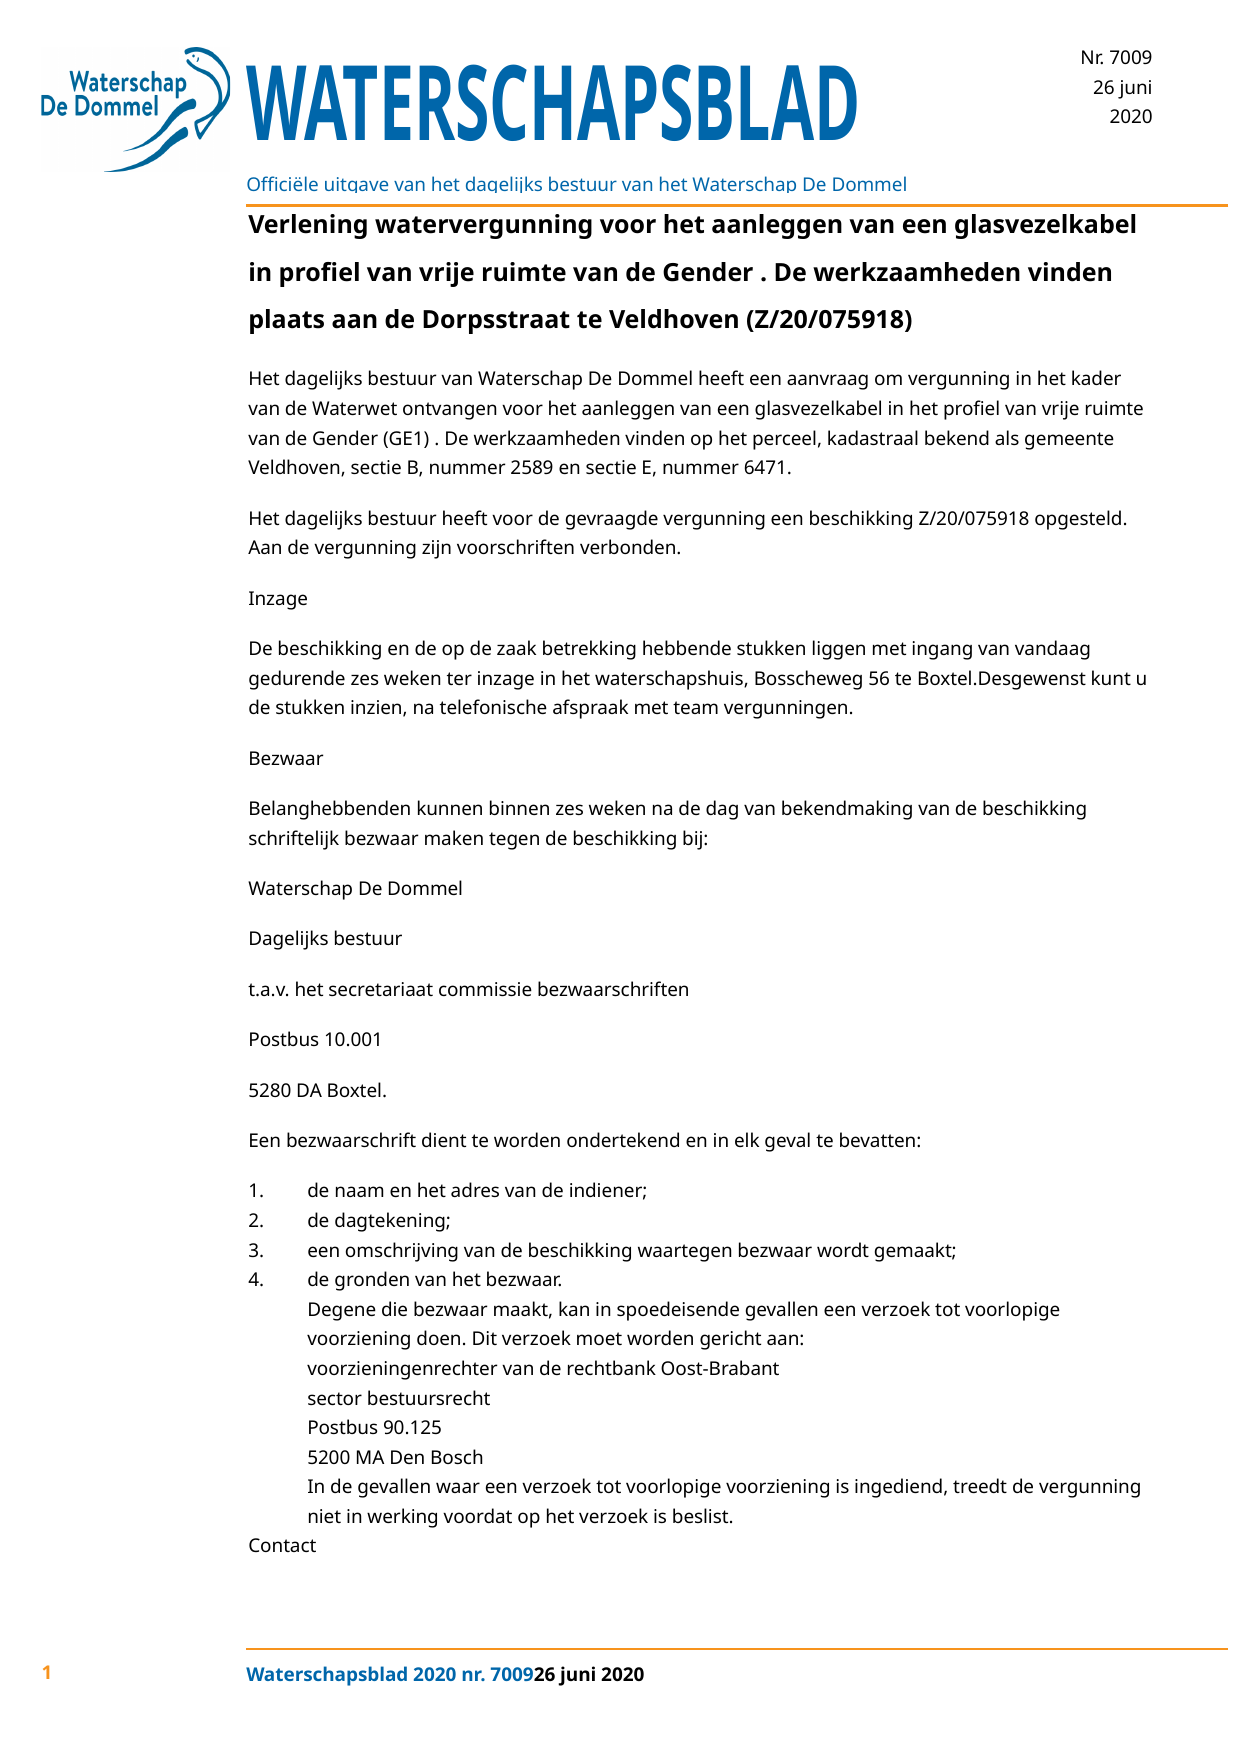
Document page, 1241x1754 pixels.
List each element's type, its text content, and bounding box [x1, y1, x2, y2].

text Contact [248, 1533, 1152, 1558]
text 5280 DA Boxtel. [248, 1077, 1152, 1102]
list de dagtekening; [248, 1207, 1152, 1233]
text Het dagelijks bestuur van Waterschap De Dommel heeft een aanvraag om vergunning in het kader van de Waterwet ontvangen voor het aanleggen van een glasvezelkabel in het profiel van vrije ruimte van de Gender (GE1) . De werkzaamheden vinden op het perceel, kadastraal bekend als gemeente Veldhoven, sectie B, nummer 2589 en sectie E, nummer 6471. [248, 366, 1152, 480]
text Bezwaar [248, 745, 1152, 770]
text Postbus 10.001 [248, 1026, 1152, 1052]
list de naam en het adres van de indiener; [248, 1178, 1152, 1203]
list de gronden van het bezwaar. [248, 1266, 1152, 1292]
text Dagelijks bestuur [248, 926, 1152, 951]
picture [41, 47, 231, 172]
text Waterschap De Dommel [248, 875, 1152, 901]
picture [45, 99, 51, 111]
text Verlening watervergunning voor het aanleggen van een glasvezelkabel in profiel van vrije ruimte van de Gender . De werkzaamheden vinden plaats aan de Dorpsstraat te Veldhoven (Z/20/075918) [248, 207, 1152, 336]
text De beschikking en de op de zaak betrekking hebbende stukken liggen met ingang van vandaag gedurende zes weken ter inzage in het waterschapshuis, Bosscheweg 56 te Boxtel.Desgewenst kunt u de stukken inzien, na telefonische afspraak met team vergunningen. [248, 635, 1152, 720]
list voorzieningenrechter van de rechtbank Oost-Brabant [248, 1355, 1152, 1381]
text Belanghebbenden kunnen binnen zes weken na de dag van bekendmaking van de beschikking schriftelijk bezwaar maken tegen de beschikking bij: [248, 795, 1152, 850]
picture [198, 118, 210, 131]
text t.a.v. het secretariaat commissie bezwaarschriften [248, 976, 1152, 1002]
list Postbus 90.125 [248, 1414, 1152, 1440]
text Het dagelijks bestuur heeft voor de gevraagde vergunning een beschikking Z/20/075918 opgesteld. Aan de vergunning zijn voorschriften verbonden. [248, 505, 1152, 560]
list 5200 MA Den Bosch [248, 1444, 1152, 1469]
list sector bestuursrecht [248, 1385, 1152, 1410]
list een omschrijving van de beschikking waartegen bezwaar wordt gemaakt; [248, 1237, 1152, 1262]
list Degene die bezwaar maakt, kan in spoedeisende gevallen een verzoek tot voorlopige voorziening doen. Dit verzoek moet worden gericht aan: [248, 1296, 1152, 1351]
list In de gevallen waar een verzoek tot voorlopige voorziening is ingediend, treedt de vergunning niet in werking voordat op het verzoek is beslist. [248, 1473, 1152, 1529]
text Een bezwaarschrift dient te worden ondertekend en in elk geval te bevatten: [248, 1127, 1152, 1153]
text Inzage [248, 585, 1152, 610]
picture [204, 47, 231, 76]
